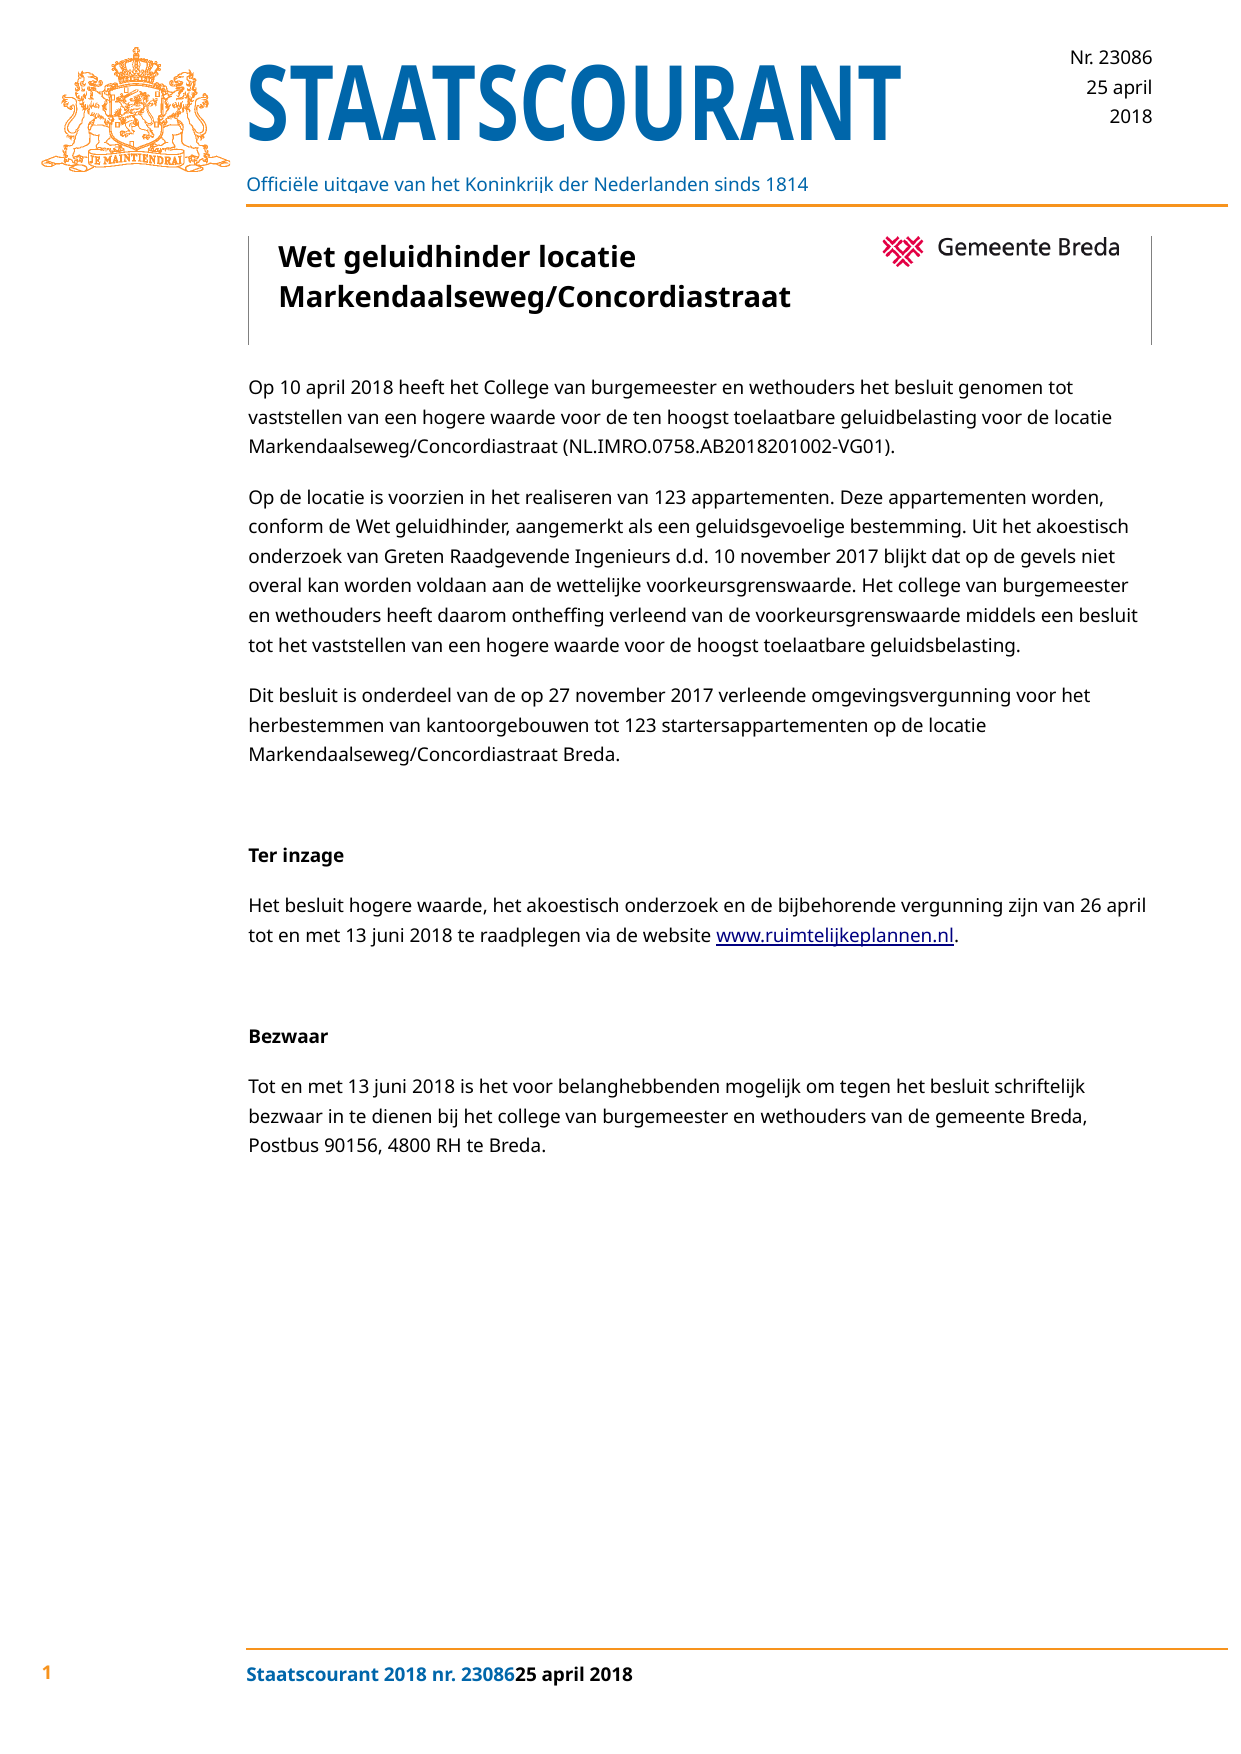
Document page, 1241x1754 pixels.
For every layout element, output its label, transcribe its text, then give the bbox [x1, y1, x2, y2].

picture [882, 236, 1119, 267]
text Tot en met 13 juni 2018 is het voor belanghebbenden mogelijk om tegen het besluit schriftelijk bezwaar in te dienen bij het college van burgemeester en wethouders van de gemeente Breda, Postbus 90156, 4800 RH te Breda. [248, 1073, 1152, 1158]
text Op de locatie is voorzien in het realiseren van 123 appartementen. Deze appartementen worden, conform de Wet geluidhinder, aangemerkt als een geluidsgevoelige bestemming. Uit het akoestisch onderzoek van Greten Raadgevende Ingenieurs d.d. 10 november 2017 blijkt dat op de gevels niet overal kan worden voldaan aan de wettelijke voorkeursgrenswaarde. Het college van burgemeester en wethouders heeft daarom ontheffing verleend van de voorkeursgrenswaarde middels een besluit tot het vaststellen van een hogere waarde voor de hoogst toelaatbare geluidsbelasting. [248, 484, 1152, 657]
text Dit besluit is onderdeel van de op 27 november 2017 verleende omgevingsvergunning voor het herbestemmen van kantoorgebouwen tot 123 startersappartementen op de locatie Markendaalseweg/Concordiastraat Breda. [248, 682, 1152, 767]
text Het besluit hogere waarde, het akoestisch onderzoek en de bijbehorende vergunning zijn van 26 april tot en met 13 juni 2018 te raadplegen via de website www.ruimtelijkeplannen.nl. [248, 893, 1152, 948]
table_header [850, 236, 1151, 345]
table_header Wet geluidhinder locatie Markendaalseweg/Concordiastraat [249, 236, 850, 345]
text Op 10 april 2018 heeft het College van burgemeester en wethouders het besluit genomen tot vaststellen van een hogere waarde voor de ten hoogst toelaatbare geluidbelasting voor de locatie Markendaalseweg/Concordiastraat (NL.IMRO.0758.AB2018201002-VG01). [248, 374, 1152, 459]
text Ter inzage [248, 842, 1152, 868]
picture [41, 47, 231, 172]
text Bezwaar [248, 1023, 1152, 1049]
